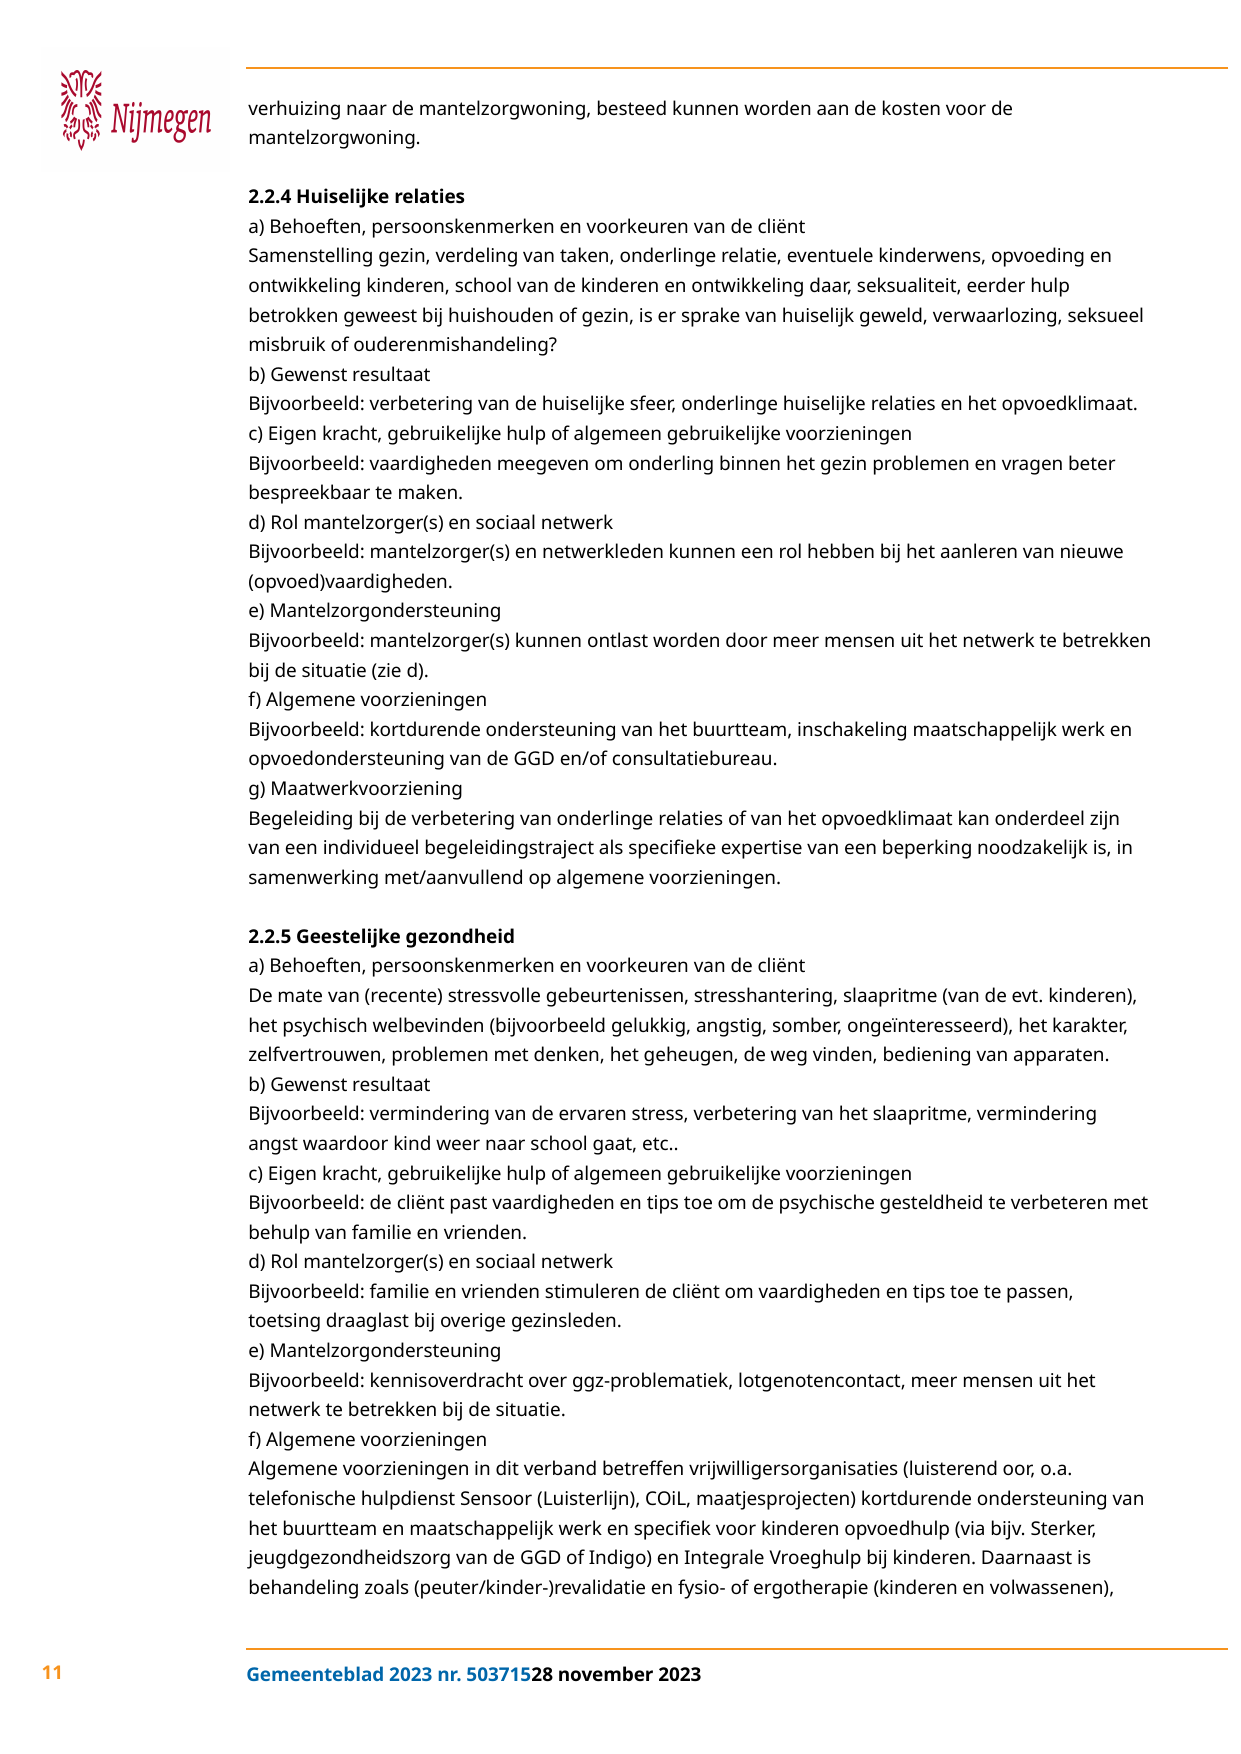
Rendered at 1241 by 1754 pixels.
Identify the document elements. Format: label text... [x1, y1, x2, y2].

text Samenstelling gezin, verdeling van taken, onderlinge relatie, eventuele kinderwens, opvoeding en ontwikkeling kinderen, school van de kinderen en ontwikkeling daar, seksualiteit, eerder hulp betrokken geweest bij huishouden of gezin, is er sprake van huiselijk geweld, verwaarlozing, seksueel misbruik of ouderenmishandeling? [248, 243, 1152, 357]
text Bijvoorbeeld: kennisoverdracht over ggz-problematiek, lotgenotencontact, meer mensen uit het netwerk te betrekken bij de situatie. [248, 1367, 1152, 1422]
picture [41, 47, 231, 172]
text Bijvoorbeeld: mantelzorger(s) en netwerkleden kunnen een rol hebben bij het aanleren van nieuwe (opvoed)vaardigheden. [248, 538, 1152, 594]
text Begeleiding bij de verbetering van onderlinge relaties of van het opvoedklimaat kan onderdeel zijn van een individueel begeleidingstraject als specifieke expertise van een beperking noodzakelijk is, in samenwerking met/aanvullend op algemene voorzieningen. [248, 805, 1152, 890]
text c) Eigen kracht, gebruikelijke hulp of algemeen gebruikelijke voorzieningen [248, 420, 1152, 446]
text 2.2.4 Huiselijke relaties [248, 183, 1152, 209]
text Bijvoorbeeld: verbetering van de huiselijke sfeer, onderlinge huiselijke relaties en het opvoedklimaat. [248, 391, 1152, 416]
text Bijvoorbeeld: kortdurende ondersteuning van het buurtteam, inschakeling maatschappelijk werk en opvoedondersteuning van de GGD en/of consultatiebureau. [248, 716, 1152, 771]
text De mate van (recente) stressvolle gebeurtenissen, stresshantering, slaapritme (van de evt. kinderen), het psychisch welbevinden (bijvoorbeeld gelukkig, angstig, somber, ongeïnteresseerd), het karakter, zelfvertrouwen, problemen met denken, het geheugen, de weg vinden, bediening van apparaten. [248, 982, 1152, 1067]
text Bijvoorbeeld: vaardigheden meegeven om onderling binnen het gezin problemen en vragen beter bespreekbaar te maken. [248, 450, 1152, 505]
text Bijvoorbeeld: vermindering van de ervaren stress, verbetering van het slaapritme, vermindering angst waardoor kind weer naar school gaat, etc.. [248, 1101, 1152, 1156]
text Algemene voorzieningen in dit verband betreffen vrijwilligersorganisaties (luisterend oor, o.a. telefonische hulpdienst Sensoor (Luisterlijn), COiL, maatjesprojecten) kortdurende ondersteuning van het buurtteam en maatschappelijk werk en specifiek voor kinderen opvoedhulp (via bijv. Sterker, jeugdgezondheidszorg van de GGD of Indigo) en Integrale Vroeghulp bij kinderen. Daarnaast is behandeling zoals (peuter/kinder-)revalidatie en fysio- of ergotherapie (kinderen en volwassenen), [248, 1456, 1152, 1600]
text f) Algemene voorzieningen [248, 686, 1152, 712]
text b) Gewenst resultaat [248, 1071, 1152, 1097]
text a) Behoeften, persoonskenmerken en voorkeuren van de cliënt [248, 213, 1152, 239]
text Bijvoorbeeld: de cliënt past vaardigheden en tips toe om de psychische gesteldheid te verbeteren met behulp van familie en vrienden. [248, 1189, 1152, 1245]
text d) Rol mantelzorger(s) en sociaal netwerk [248, 1248, 1152, 1274]
text 2.2.5 Geestelijke gezondheid [248, 923, 1152, 949]
text e) Mantelzorgondersteuning [248, 1337, 1152, 1363]
text f) Algemene voorzieningen [248, 1426, 1152, 1452]
text e) Mantelzorgondersteuning [248, 598, 1152, 623]
text d) Rol mantelzorger(s) en sociaal netwerk [248, 509, 1152, 535]
text g) Maatwerkvoorziening [248, 775, 1152, 801]
text Bijvoorbeeld: mantelzorger(s) kunnen ontlast worden door meer mensen uit het netwerk te betrekken bij de situatie (zie d). [248, 627, 1152, 683]
text b) Gewenst resultaat [248, 361, 1152, 387]
text c) Eigen kracht, gebruikelijke hulp of algemeen gebruikelijke voorzieningen [248, 1160, 1152, 1186]
text verhuizing naar de mantelzorgwoning, besteed kunnen worden aan de kosten voor de mantelzorgwoning. [248, 95, 1152, 150]
text a) Behoeften, persoonskenmerken en voorkeuren van de cliënt [248, 953, 1152, 978]
text Bijvoorbeeld: familie en vrienden stimuleren de cliënt om vaardigheden en tips toe te passen, toetsing draaglast bij overige gezinsleden. [248, 1278, 1152, 1333]
